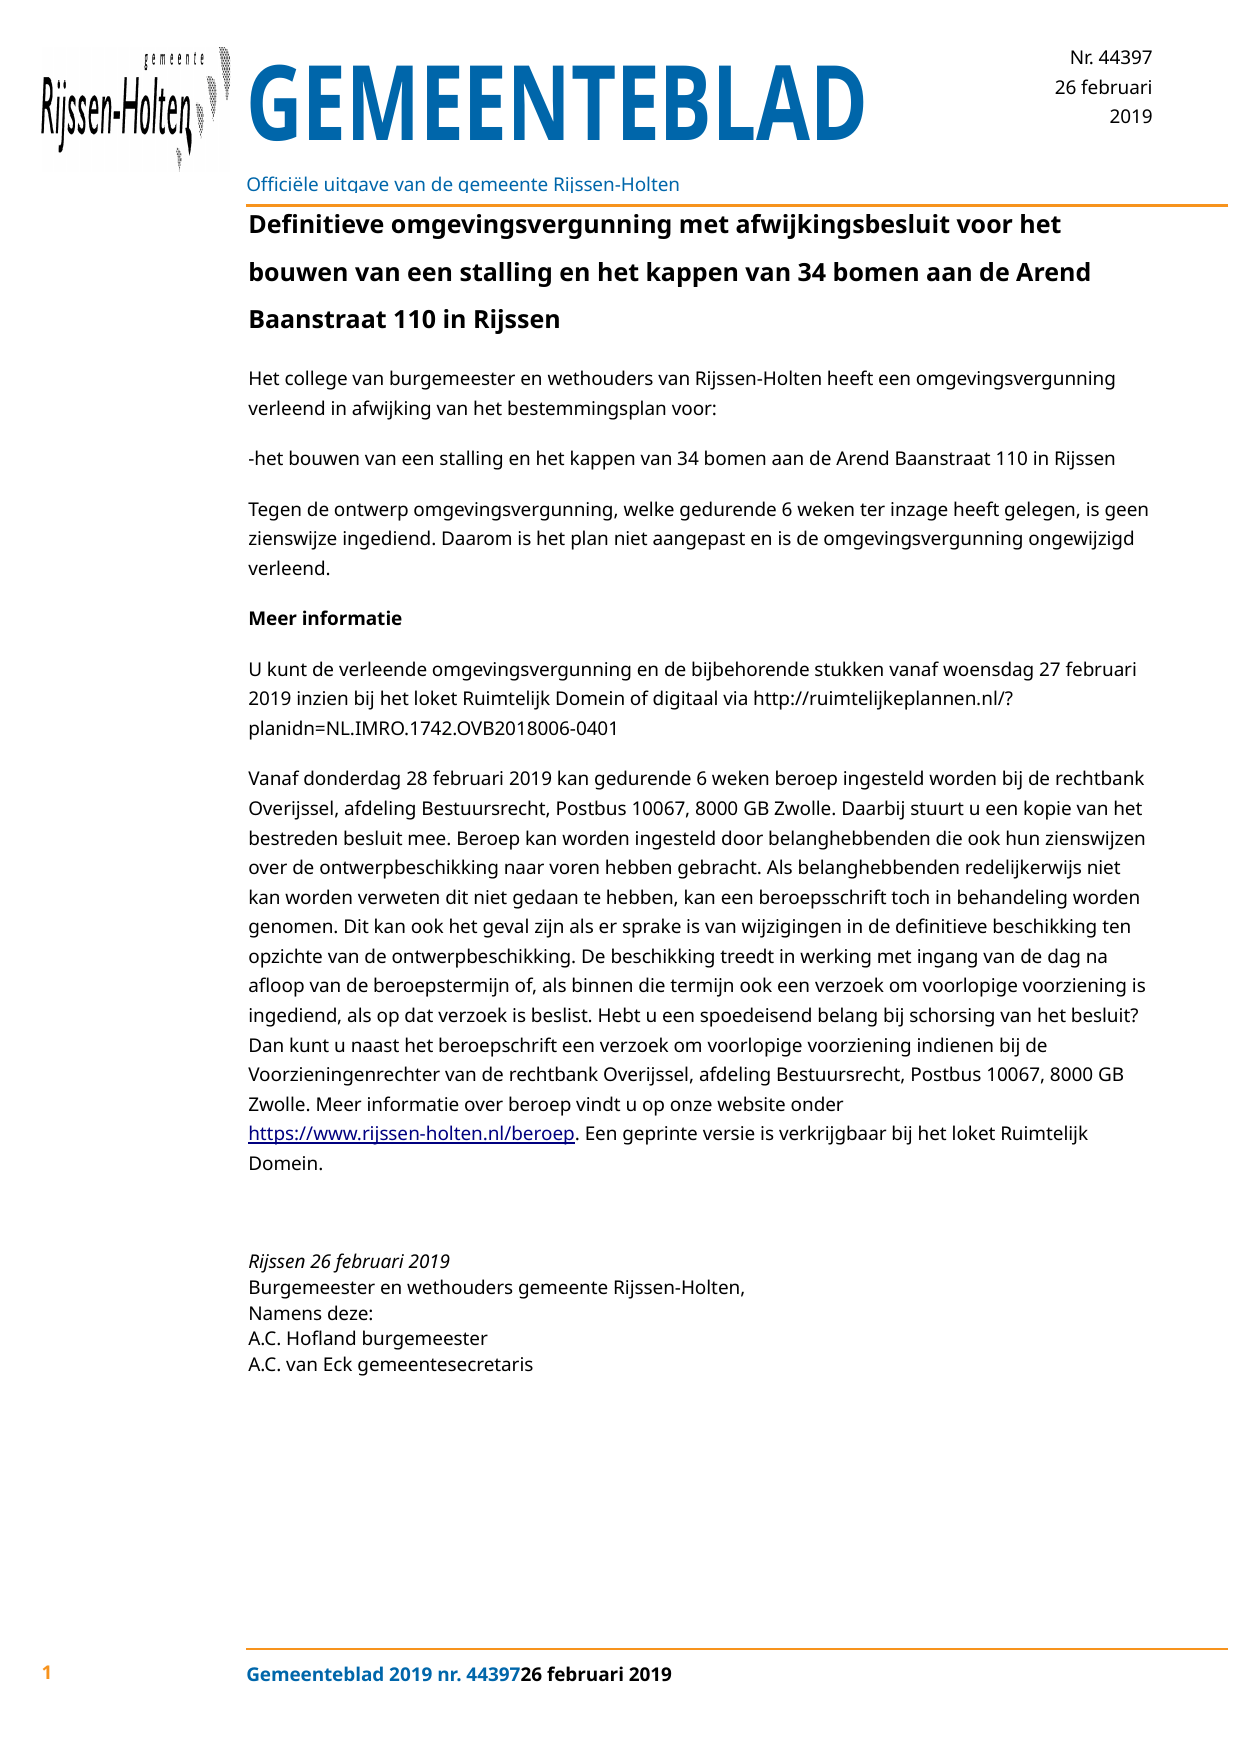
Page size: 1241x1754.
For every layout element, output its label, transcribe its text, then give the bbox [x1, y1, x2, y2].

text U kunt de verleende omgevingsvergunning en de bijbehorende stukken vanaf woensdag 27 februari 2019 inzien bij het loket Ruimtelijk Domein of digitaal via http://ruimtelijkeplannen.nl/?planidn=NL.IMRO.1742.OVB2018006-0401 [248, 656, 1152, 741]
text A.C. Hofland burgemeester [248, 1326, 1152, 1351]
text Rijssen 26 februari 2019 [248, 1248, 1152, 1274]
text Vanaf donderdag 28 februari 2019 kan gedurende 6 weken beroep ingesteld worden bij de rechtbank Overijssel, afdeling Bestuursrecht, Postbus 10067, 8000 GB Zwolle. Daarbij stuurt u een kopie van het bestreden besluit mee. Beroep kan worden ingesteld door belanghebbenden die ook hun zienswijzen over de ontwerpbeschikking naar voren hebben gebracht. Als belanghebbenden redelijkerwijs niet kan worden verweten dit niet gedaan te hebben, kan een beroepsschrift toch in behandeling worden genomen. Dit kan ook het geval zijn als er sprake is van wijzigingen in de definitieve beschikking ten opzichte van de ontwerpbeschikking. De beschikking treedt in werking met ingang van de dag na afloop van de beroepstermijn of, als binnen die termijn ook een verzoek om voorlopige voorziening is ingediend, als op dat verzoek is beslist. Hebt u een spoedeisend belang bij schorsing van het besluit? Dan kunt u naast het beroepschrift een verzoek om voorlopige voorziening indienen bij de Voorzieningenrechter van de rechtbank Overijssel, afdeling Bestuursrecht, Postbus 10067, 8000 GB Zwolle. Meer informatie over beroep vindt u op onze website onder https://www.rijssen-holten.nl/beroep. Een geprinte versie is verkrijgbaar bij het loket Ruimtelijk Domein. [248, 766, 1152, 1176]
text Namens deze: [248, 1300, 1152, 1326]
text Tegen de ontwerp omgevingsvergunning, welke gedurende 6 weken ter inzage heeft gelegen, is geen zienswijze ingediend. Daarom is het plan niet aangepast en is de omgevingsvergunning ongewijzigd verleend. [248, 496, 1152, 581]
text Het college van burgemeester en wethouders van Rijssen-Holten heeft een omgevingsvergunning verleend in afwijking van het bestemmingsplan voor: [248, 366, 1152, 421]
text A.C. van Eck gemeentesecretaris [248, 1351, 1152, 1377]
text -het bouwen van een stalling en het kappen van 34 bomen aan de Arend Baanstraat 110 in Rijssen [248, 446, 1152, 471]
text Meer informatie [248, 606, 1152, 631]
picture [41, 47, 231, 172]
text Burgemeester en wethouders gemeente Rijssen-Holten, [248, 1274, 1152, 1300]
text Definitieve omgevingsvergunning met afwijkingsbesluit voor het bouwen van een stalling en het kappen van 34 bomen aan de Arend Baanstraat 110 in Rijssen [248, 207, 1152, 336]
